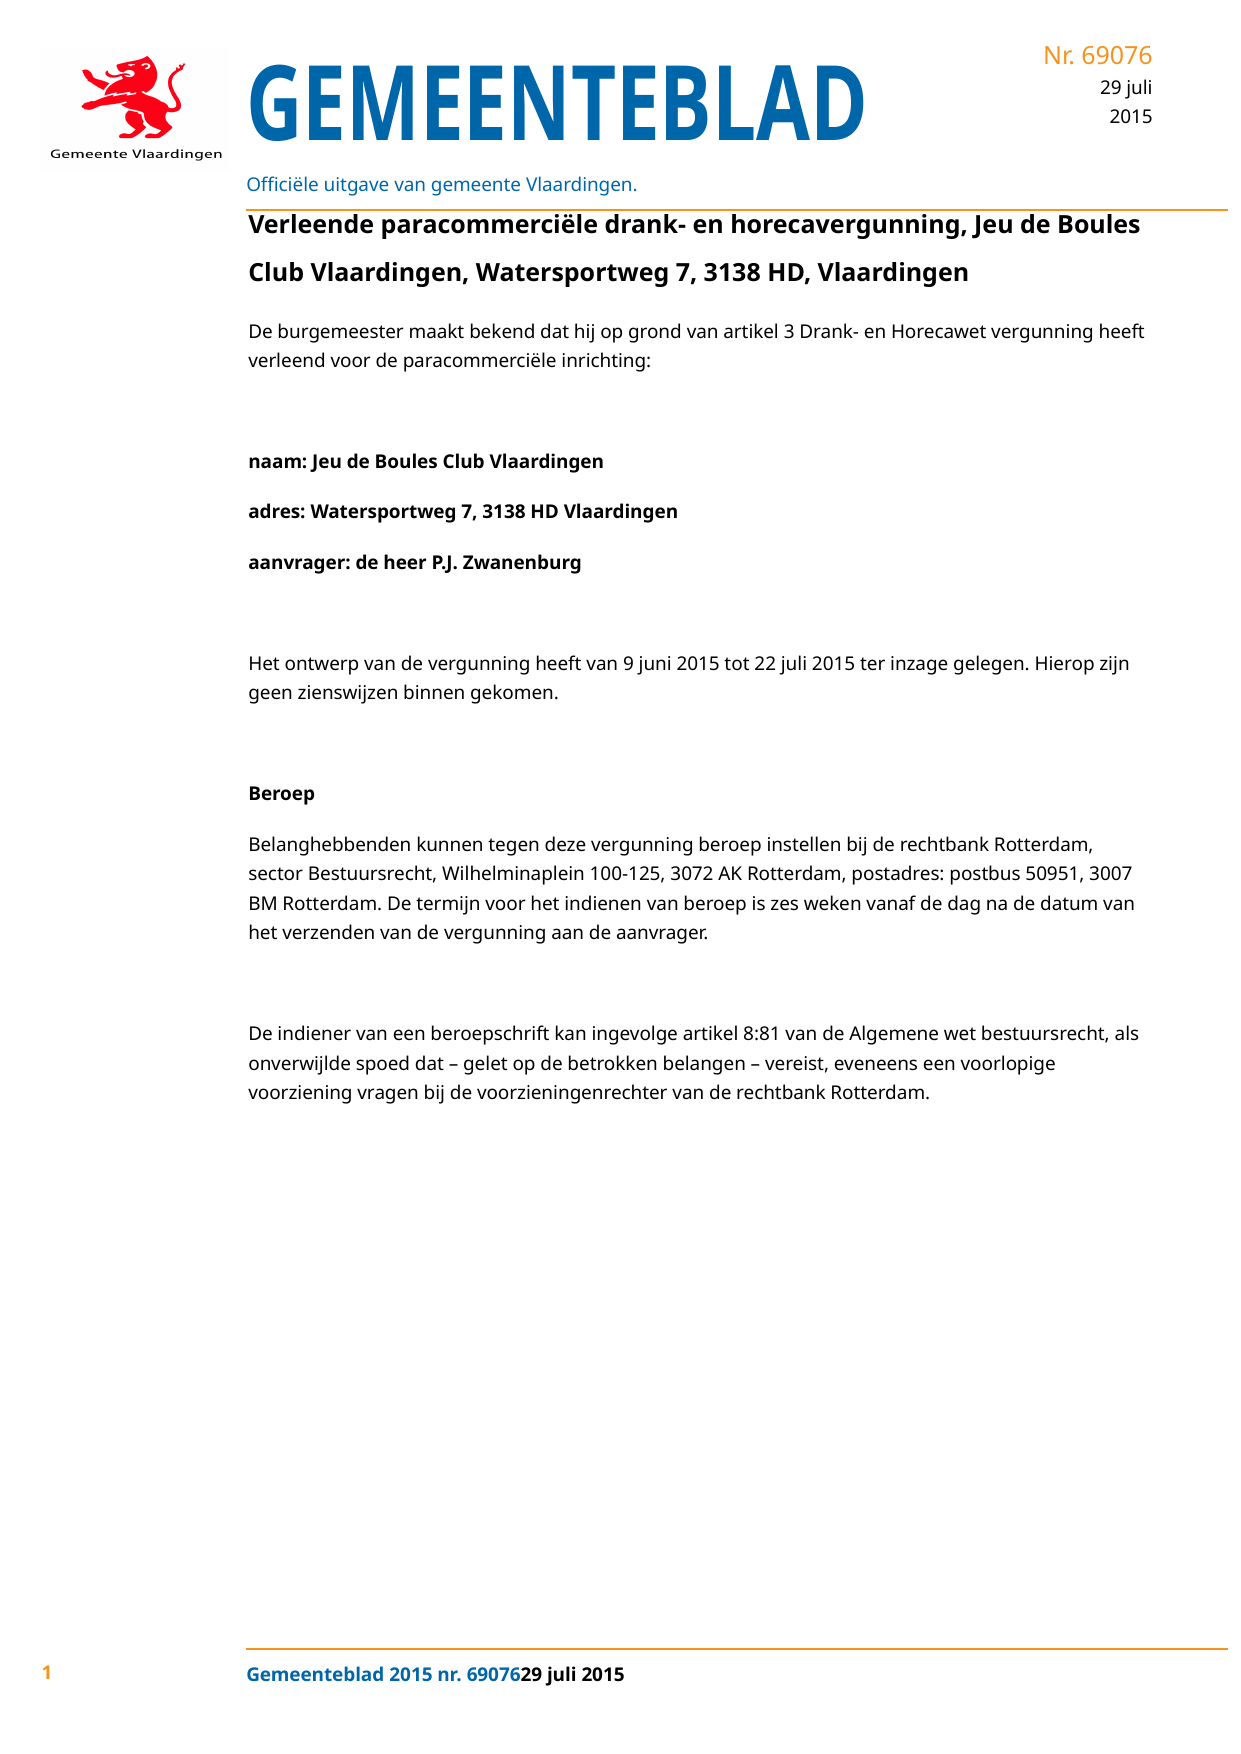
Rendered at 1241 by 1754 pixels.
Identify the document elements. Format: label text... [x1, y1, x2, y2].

text Het ontwerp van de vergunning heeft van 9 juni 2015 tot 22 juli 2015 ter inzage gelegen. Hierop zijn geen zienswijzen binnen gekomen. [248, 650, 1152, 705]
text De burgemeester maakt bekend dat hij op grond van artikel 3 Drank- en Horecawet vergunning heeft verleend voor de paracommerciële inrichting: [248, 318, 1152, 373]
text adres: Watersportweg 7, 3138 HD Vlaardingen [248, 499, 1152, 524]
text Verleende paracommerciële drank- en horecavergunning, Jeu de Boules Club Vlaardingen, Watersportweg 7, 3138 HD, Vlaardingen [248, 211, 1152, 288]
text Belanghebbenden kunnen tegen deze vergunning beroep instellen bij de rechtbank Rotterdam, sector Bestuursrecht, Wilhelminaplein 100-125, 3072 AK Rotterdam, postadres: postbus 50951, 3007 BM Rotterdam. De termijn voor het indienen van beroep is zes weken vanaf de dag na de datum van het verzenden van de vergunning aan de aanvrager. [248, 831, 1152, 945]
text aanvrager: de heer P.J. Zwanenburg [248, 549, 1152, 575]
text naam: Jeu de Boules Club Vlaardingen [248, 448, 1152, 474]
picture [41, 47, 231, 172]
text De indiener van een beroepschrift kan ingevolge artikel 8:81 van de Algemene wet bestuursrecht, als onverwijlde spoed dat – gelet op de betrokken belangen – vereist, eveneens een voorlopige voorziening vragen bij de voorzieningenrechter van de rechtbank Rotterdam. [248, 1020, 1152, 1105]
text Beroep [248, 780, 1152, 806]
